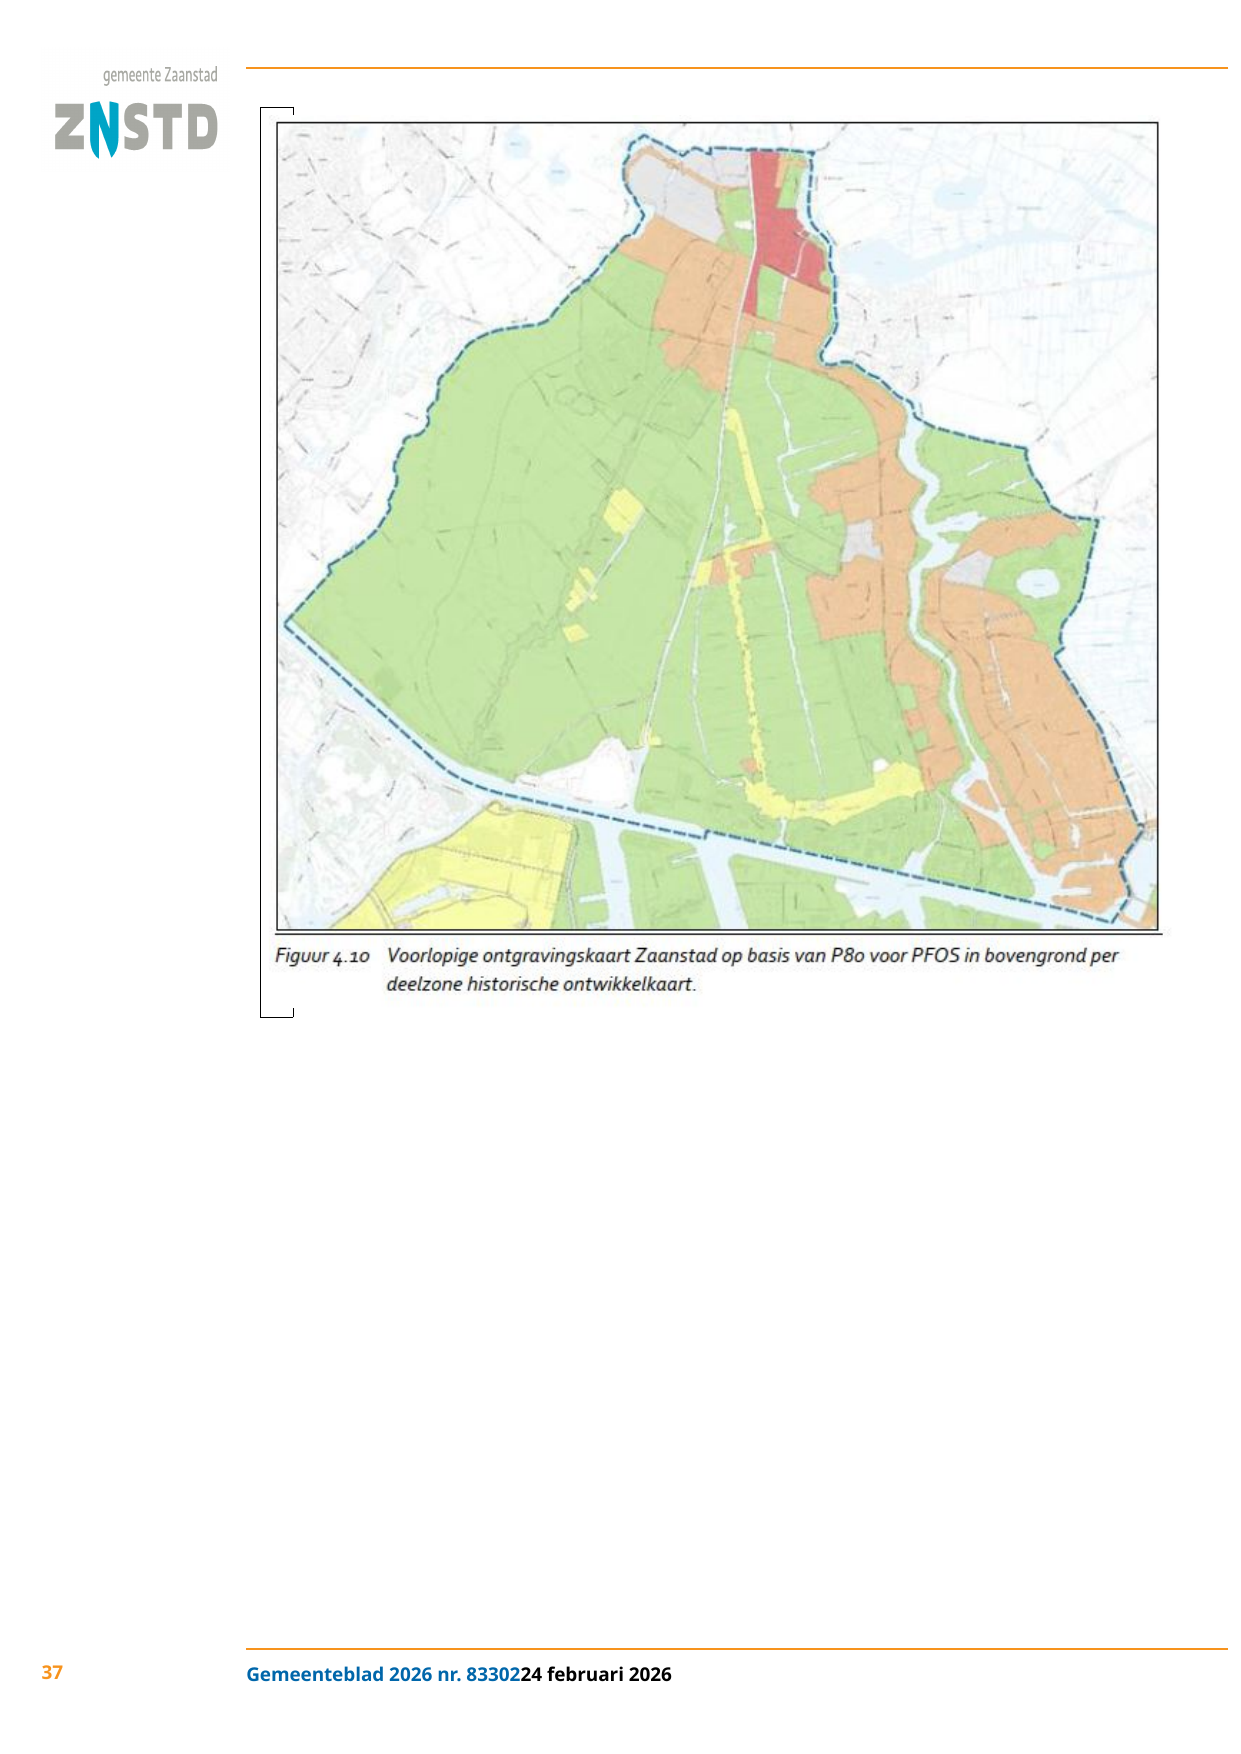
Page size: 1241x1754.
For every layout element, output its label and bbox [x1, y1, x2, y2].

picture [268, 115, 1173, 1008]
picture [41, 47, 231, 172]
